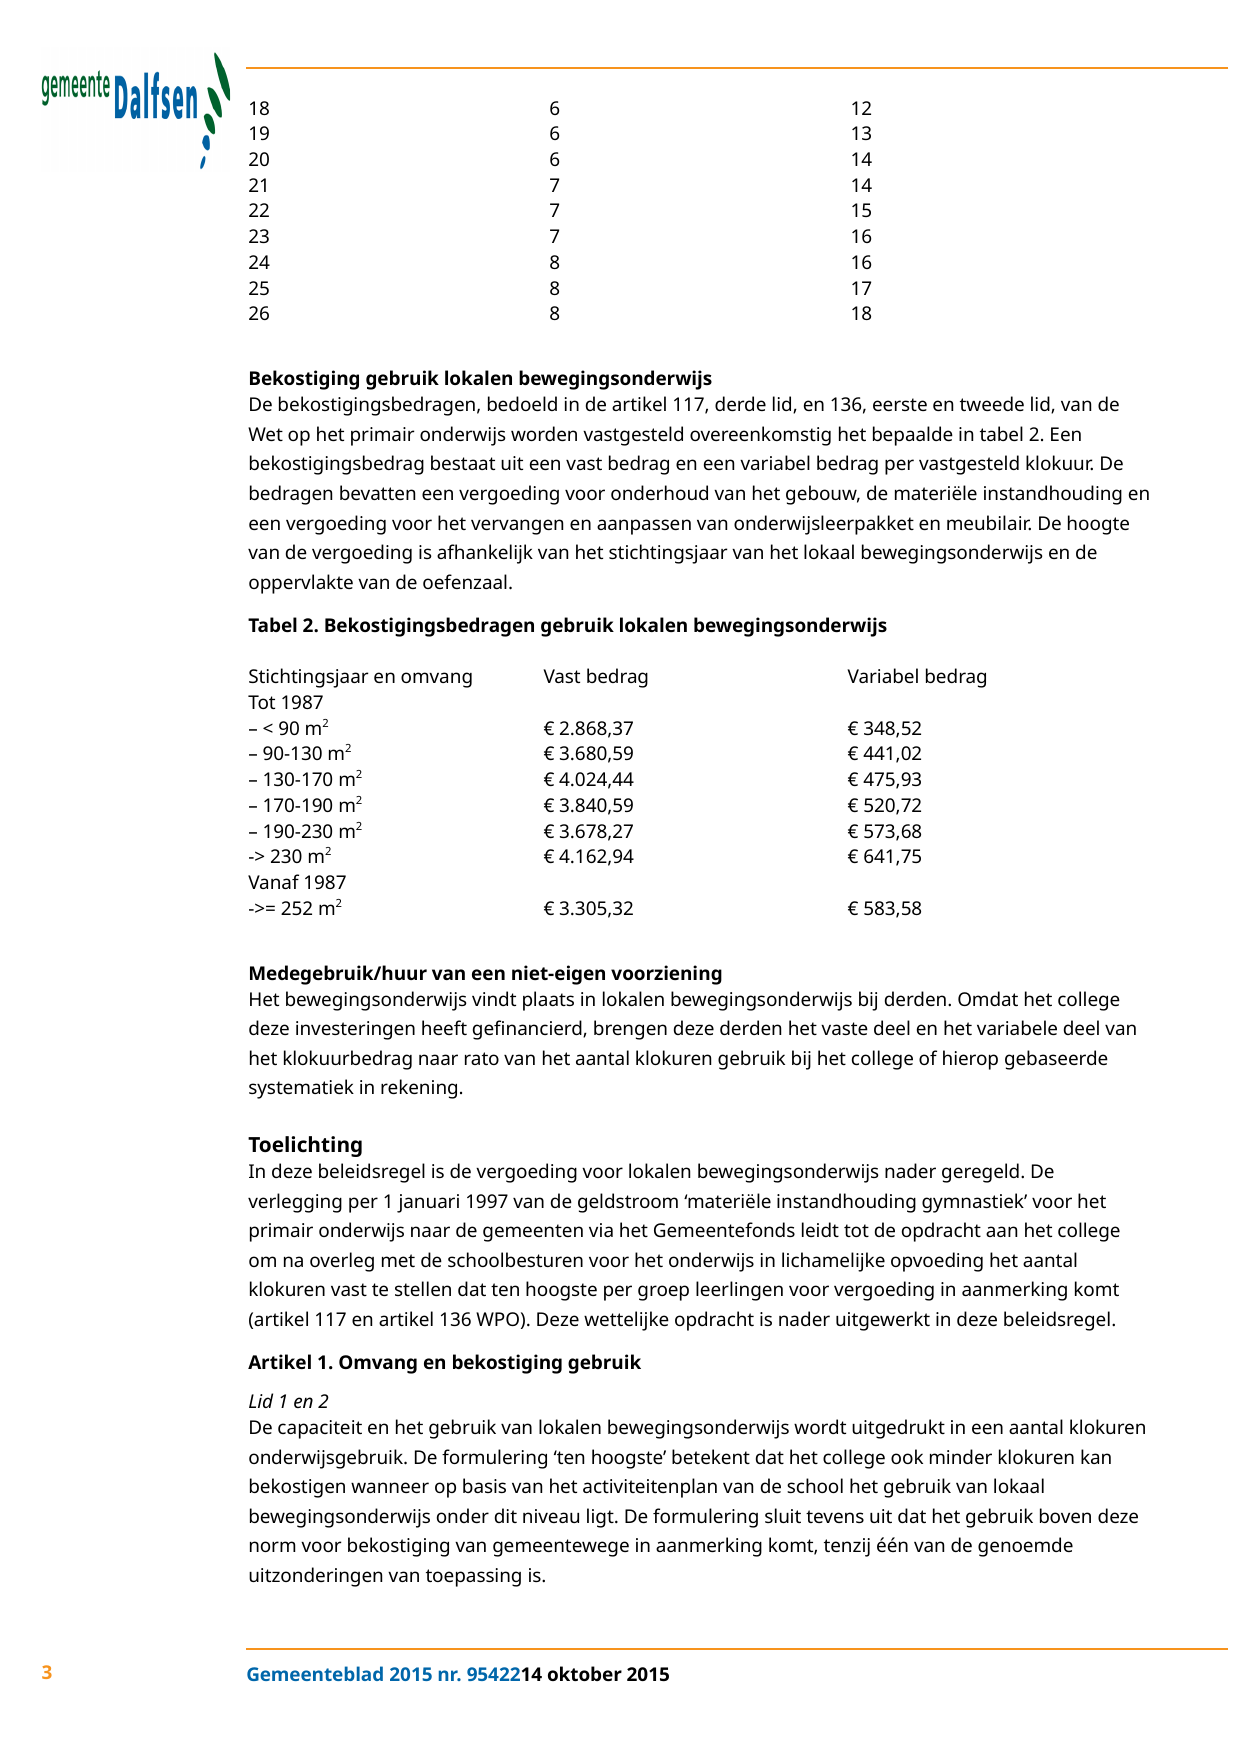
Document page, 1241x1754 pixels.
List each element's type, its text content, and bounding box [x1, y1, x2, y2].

table_cell – 190-230 m2 [248, 818, 543, 843]
table_cell 8 [549, 275, 850, 301]
table_cell 15 [850, 198, 1152, 223]
table_header Vast bedrag [543, 664, 847, 689]
text Artikel 1. Omvang en bekostiging gebruik [248, 1349, 1152, 1375]
table_cell € 3.305,32 [543, 895, 847, 921]
table_cell € 3.680,59 [543, 741, 847, 766]
table_header Variabel bedrag [848, 664, 1152, 689]
table_cell Vanaf 1987 [248, 869, 543, 895]
table_cell 13 [850, 121, 1152, 146]
table_cell Tot 1987 [248, 689, 543, 715]
table_cell 16 [850, 224, 1152, 249]
table_cell 21 [248, 172, 549, 198]
table_header Stichtingsjaar en omvang [248, 664, 543, 689]
text Bekostiging gebruik lokalen bewegingsonderwijs [248, 366, 1152, 391]
table_cell € 4.162,94 [543, 844, 847, 869]
table_cell 7 [549, 172, 850, 198]
table_cell € 583,58 [848, 895, 1152, 921]
table_cell 24 [248, 249, 549, 275]
text Medegebruik/huur van een niet-eigen voorziening [248, 960, 1152, 986]
table_cell 6 [549, 146, 850, 172]
table_cell 14 [850, 172, 1152, 198]
table_cell € 348,52 [848, 715, 1152, 741]
table_cell € 3.678,27 [543, 818, 847, 843]
text In deze beleidsregel is de vergoeding voor lokalen bewegingsonderwijs nader geregeld. De verlegging per 1 januari 1997 van de geldstroom ‘materiële instandhouding gymnastiek’ voor het primair onderwijs naar de gemeenten via het Gemeentefonds leidt tot de opdracht aan het college om na overleg met de schoolbesturen voor het onderwijs in lichamelijke opvoeding het aantal klokuren vast te stellen dat ten hoogste per groep leerlingen voor vergoeding in aanmerking komt (artikel 117 en artikel 136 WPO). Deze wettelijke opdracht is nader uitgewerkt in deze beleidsregel. [248, 1158, 1152, 1332]
table_cell 18 [850, 301, 1152, 326]
table_cell 6 [549, 95, 850, 121]
table_cell 8 [549, 249, 850, 275]
table_cell – < 90 m2 [248, 715, 543, 741]
table_cell [848, 869, 1152, 895]
table_cell € 641,75 [848, 844, 1152, 869]
text Toelichting [248, 1130, 1152, 1158]
text Het bewegingsonderwijs vindt plaats in lokalen bewegingsonderwijs bij derden. Omdat het college deze investeringen heeft gefinancierd, brengen deze derden het vaste deel en het variabele deel van het klokuurbedrag naar rato van het aantal klokuren gebruik bij het college of hierop gebaseerde systematiek in rekening. [248, 986, 1152, 1100]
table_cell [848, 689, 1152, 715]
table_cell € 441,02 [848, 741, 1152, 766]
table_cell 18 [248, 95, 549, 121]
table_cell -> 230 m2 [248, 844, 543, 869]
table_cell [543, 689, 847, 715]
table_cell 17 [850, 275, 1152, 301]
table_cell 14 [850, 146, 1152, 172]
text De capaciteit en het gebruik van lokalen bewegingsonderwijs wordt uitgedrukt in een aantal klokuren onderwijsgebruik. De formulering ‘ten hoogste’ betekent dat het college ook minder klokuren kan bekostigen wanneer op basis van het activiteitenplan van de school het gebruik van lokaal bewegingsonderwijs onder dit niveau ligt. De formulering sluit tevens uit dat het gebruik boven deze norm voor bekostiging van gemeentewege in aanmerking komt, tenzij één van de genoemde uitzonderingen van toepassing is. [248, 1414, 1152, 1588]
table_cell € 4.024,44 [543, 766, 847, 792]
table_cell € 520,72 [848, 792, 1152, 818]
table_cell ->= 252 m2 [248, 895, 543, 921]
table_cell 16 [850, 249, 1152, 275]
table_cell 7 [549, 198, 850, 223]
table_cell € 573,68 [848, 818, 1152, 843]
table_cell 25 [248, 275, 549, 301]
text De bekostigingsbedragen, bedoeld in de artikel 117, derde lid, en 136, eerste en tweede lid, van de Wet op het primair onderwijs worden vastgesteld overeenkomstig het bepaalde in tabel 2. Een bekostigingsbedrag bestaat uit een vast bedrag en een variabel bedrag per vastgesteld klokuur. De bedragen bevatten een vergoeding voor onderhoud van het gebouw, de materiële instandhouding en een vergoeding voor het vervangen en aanpassen van onderwijsleerpakket en meubilair. De hoogte van de vergoeding is afhankelijk van het stichtingsjaar van het lokaal bewegingsonderwijs en de oppervlakte van de oefenzaal. [248, 391, 1152, 594]
table_cell 26 [248, 301, 549, 326]
table_cell – 130-170 m2 [248, 766, 543, 792]
table_cell € 2.868,37 [543, 715, 847, 741]
table_cell 7 [549, 224, 850, 249]
text Lid 1 en 2 [248, 1388, 1152, 1414]
table_cell – 90-130 m2 [248, 741, 543, 766]
picture [41, 47, 231, 172]
table_cell 12 [850, 95, 1152, 121]
table_cell € 3.840,59 [543, 792, 847, 818]
table_cell 19 [248, 121, 549, 146]
table_cell – 170-190 m2 [248, 792, 543, 818]
table_cell 23 [248, 224, 549, 249]
table_cell 22 [248, 198, 549, 223]
table_cell € 475,93 [848, 766, 1152, 792]
table_cell 20 [248, 146, 549, 172]
table_cell 8 [549, 301, 850, 326]
text Tabel 2. Bekostigingsbedragen gebruik lokalen bewegingsonderwijs [248, 612, 1152, 638]
table_cell [543, 869, 847, 895]
table_cell 6 [549, 121, 850, 146]
